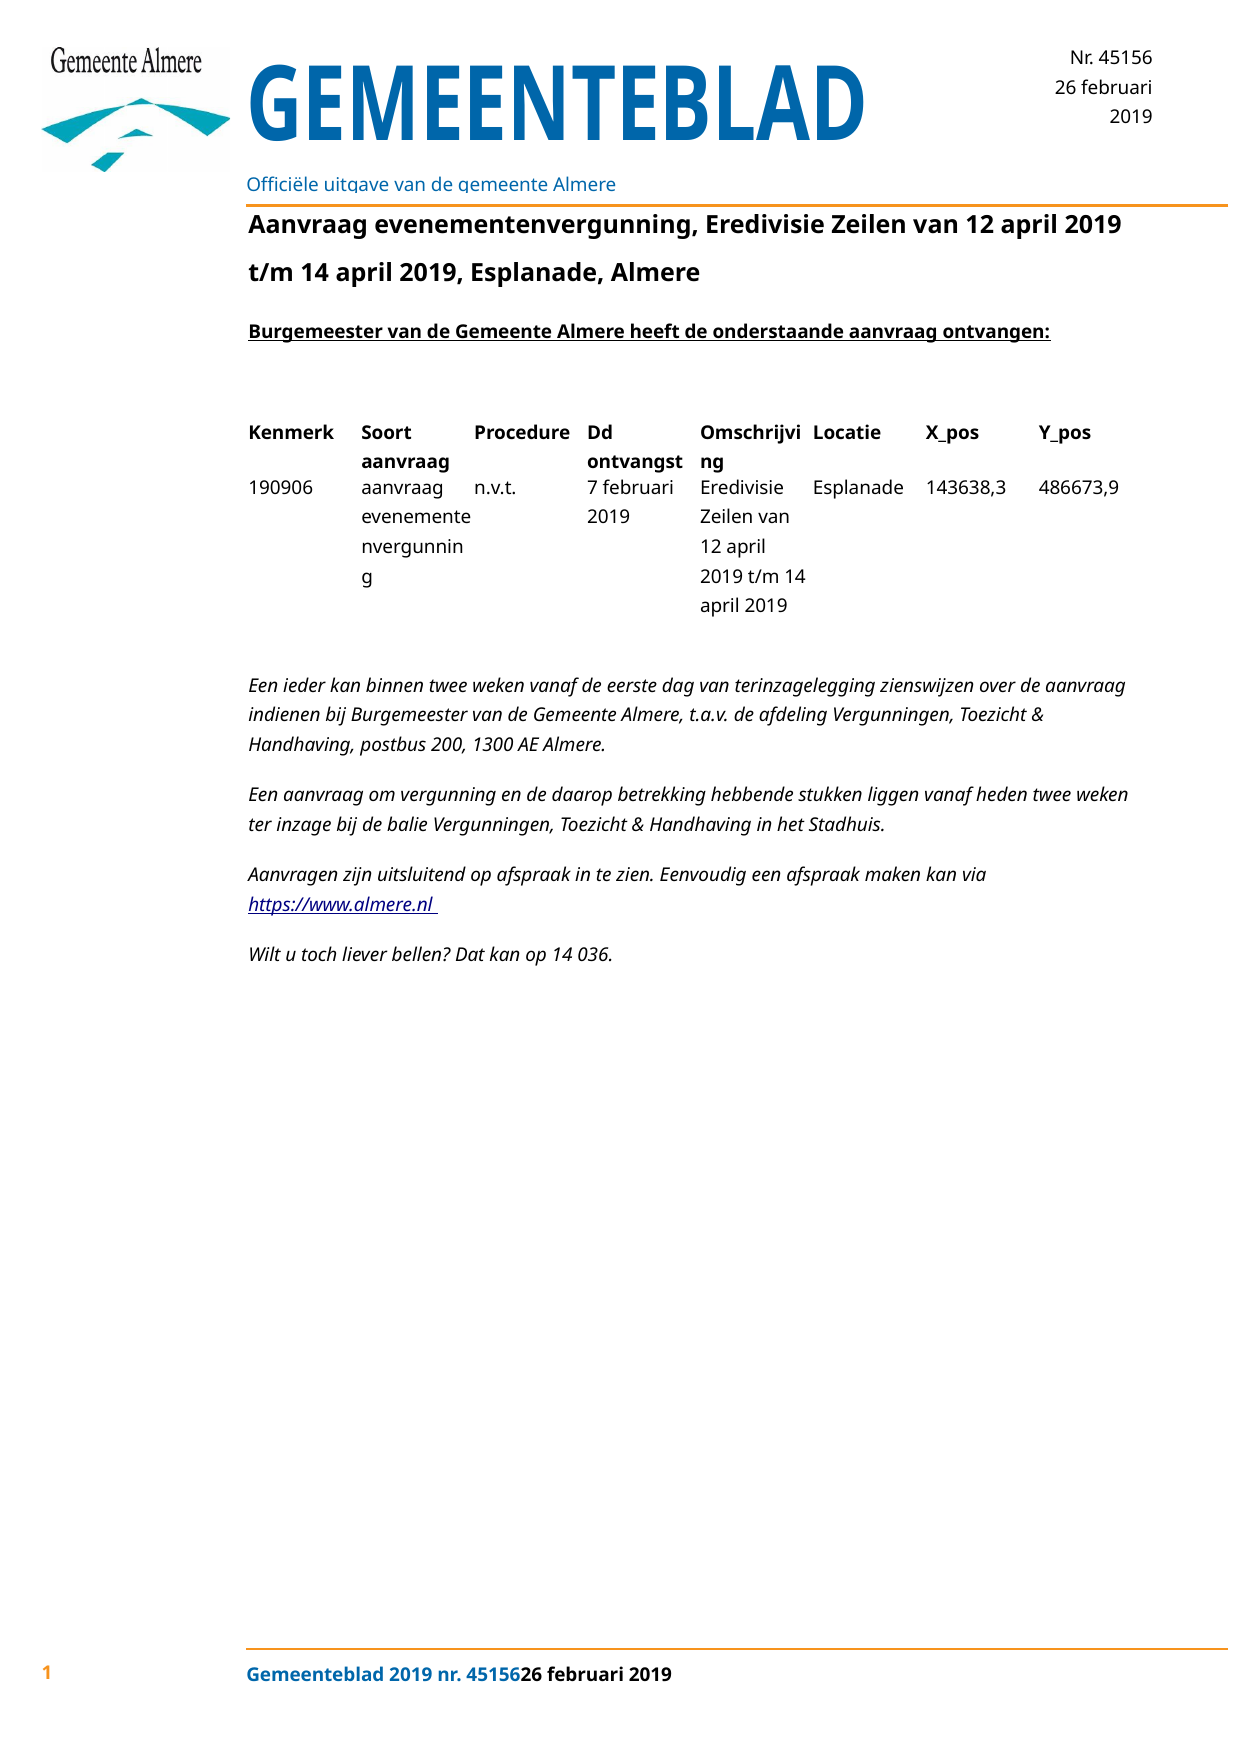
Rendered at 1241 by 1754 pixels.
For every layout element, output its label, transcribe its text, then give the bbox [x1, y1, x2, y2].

table_header Locatie [813, 419, 926, 474]
text Een ieder kan binnen twee weken vanaf de eerste dag van terinzagelegging zienswijzen over de aanvraag indienen bij Burgemeester van de Gemeente Almere, t.a.v. de afdeling Vergunningen, Toezicht & Handhaving, postbus 200, 1300 AE Almere. [248, 672, 1152, 757]
text Aanvraag evenementenvergunning, Eredivisie Zeilen van 12 april 2019 t/m 14 april 2019, Esplanade, Almere [248, 207, 1152, 288]
text Burgemeester van de Gemeente Almere heeft de onderstaande aanvraag ontvangen: [248, 318, 1152, 344]
text Een aanvraag om vergunning en de daarop betrekking hebbende stukken liggen vanaf heden twee weken ter inzage bij de balie Vergunningen, Toezicht & Handhaving in het Stadhuis. [248, 781, 1152, 837]
table_cell n.v.t. [474, 474, 587, 618]
table_cell 486673,9 [1039, 474, 1152, 618]
table_cell 190906 [248, 474, 361, 618]
table_header Procedure [474, 419, 587, 474]
table_cell Eredivisie Zeilen van 12 april 2019 t/m 14 april 2019 [700, 474, 813, 618]
table_cell aanvraag evenementenvergunning [361, 474, 474, 618]
table_cell 7 februari 2019 [587, 474, 700, 618]
text Aanvragen zijn uitsluitend op afspraak in te zien. Eenvoudig een afspraak maken kan via https://www.almere.nl [248, 861, 1152, 917]
table_header Omschrijving [700, 419, 813, 474]
text Wilt u toch liever bellen? Dat kan op 14 036. [248, 941, 1152, 967]
table_header Kenmerk [248, 419, 361, 474]
table_cell Esplanade [813, 474, 926, 618]
table_header Soort aanvraag [361, 419, 474, 474]
picture [41, 47, 231, 172]
table_header Dd ontvangst [587, 419, 700, 474]
table_header Y_pos [1039, 419, 1152, 474]
table_cell 143638,3 [926, 474, 1038, 618]
table_header X_pos [926, 419, 1038, 474]
